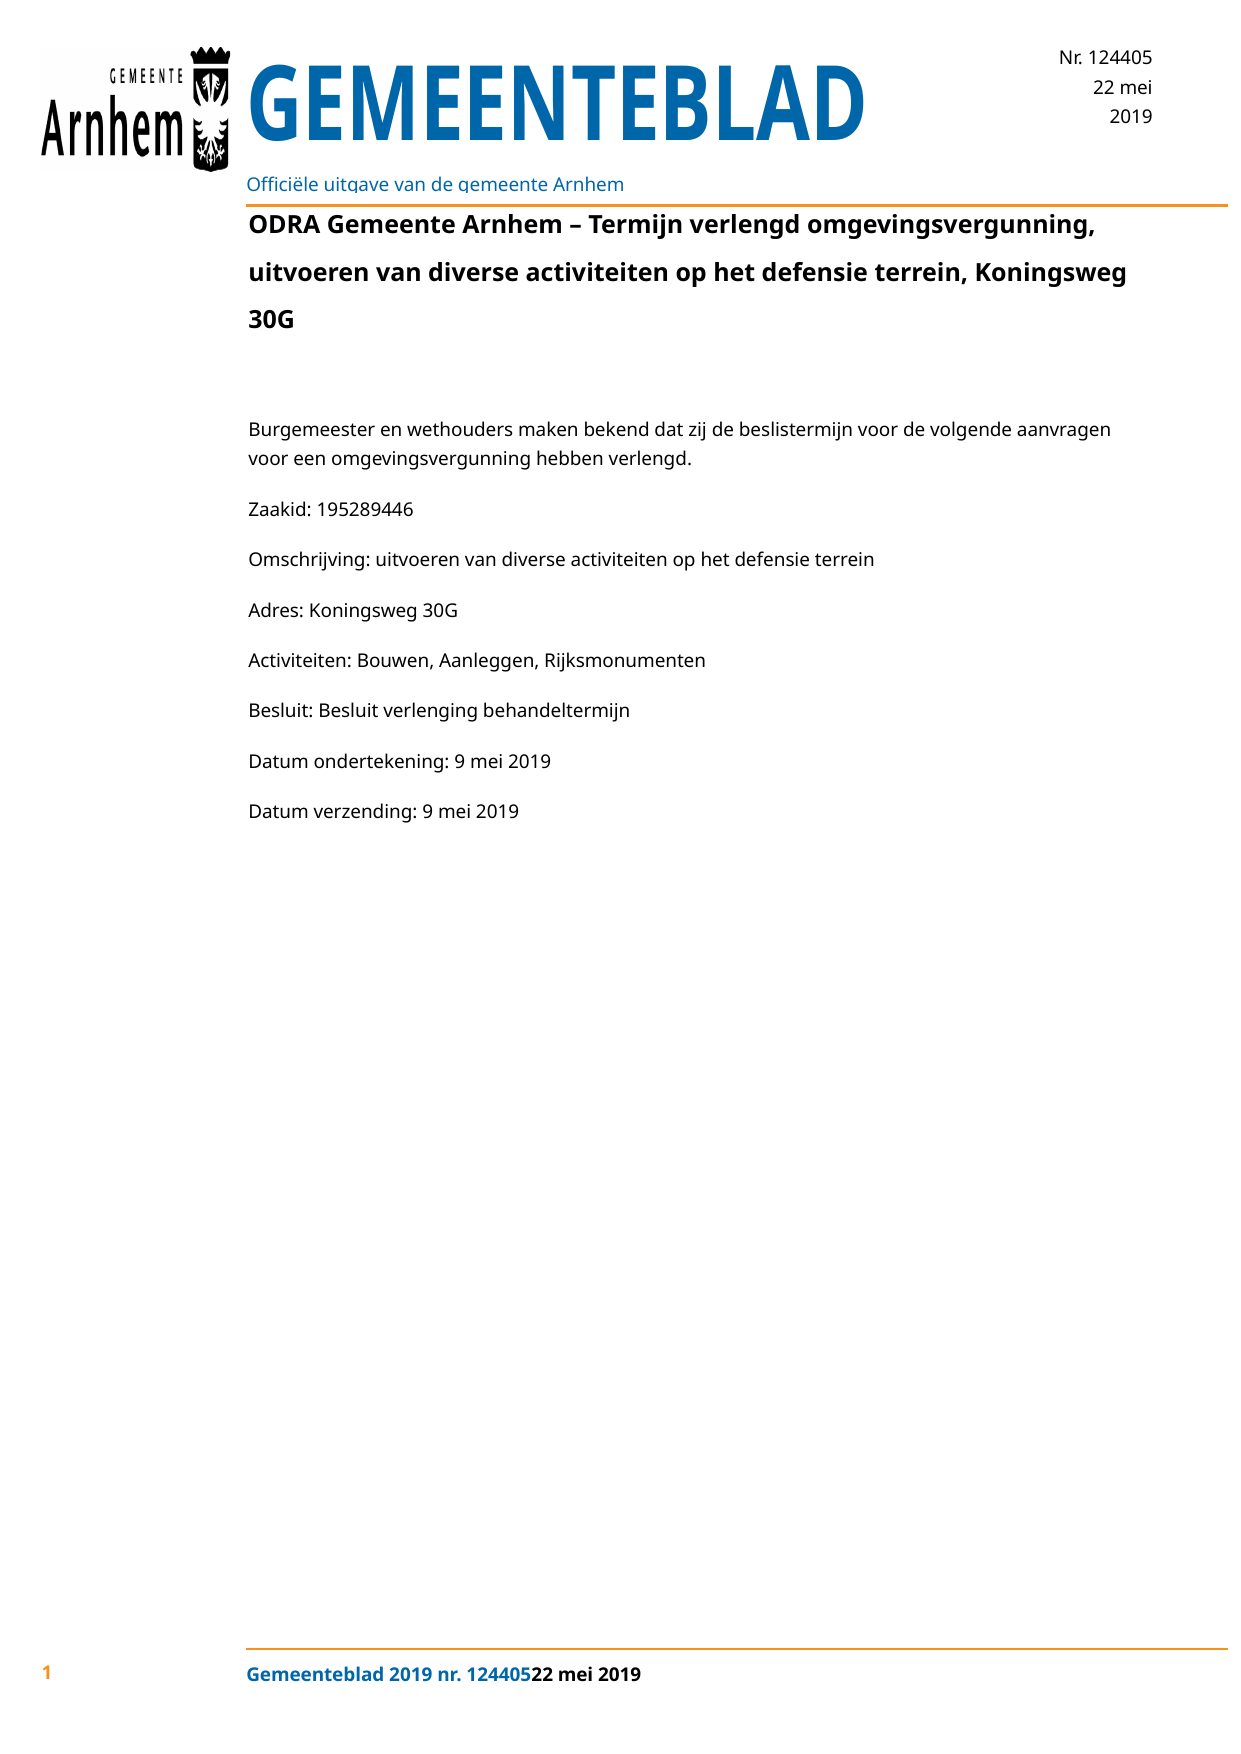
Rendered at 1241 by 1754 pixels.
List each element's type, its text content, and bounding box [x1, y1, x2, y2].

text Burgemeester en wethouders maken bekend dat zij de beslistermijn voor de volgende aanvragen voor een omgevingsvergunning hebben verlengd. [248, 416, 1152, 471]
picture [41, 47, 231, 172]
text Besluit: Besluit verlenging behandeltermijn [248, 698, 1152, 723]
text Omschrijving: uitvoeren van diverse activiteiten op het defensie terrein [248, 546, 1152, 572]
text Activiteiten: Bouwen, Aanleggen, Rijksmonumenten [248, 647, 1152, 673]
text Zaakid: 195289446 [248, 496, 1152, 522]
text Datum ondertekening: 9 mei 2019 [248, 748, 1152, 774]
text Adres: Koningsweg 30G [248, 597, 1152, 622]
text ODRA Gemeente Arnhem – Termijn verlengd omgevingsvergunning, uitvoeren van diverse activiteiten op het defensie terrein, Koningsweg 30G [248, 207, 1152, 336]
text Datum verzending: 9 mei 2019 [248, 798, 1152, 824]
